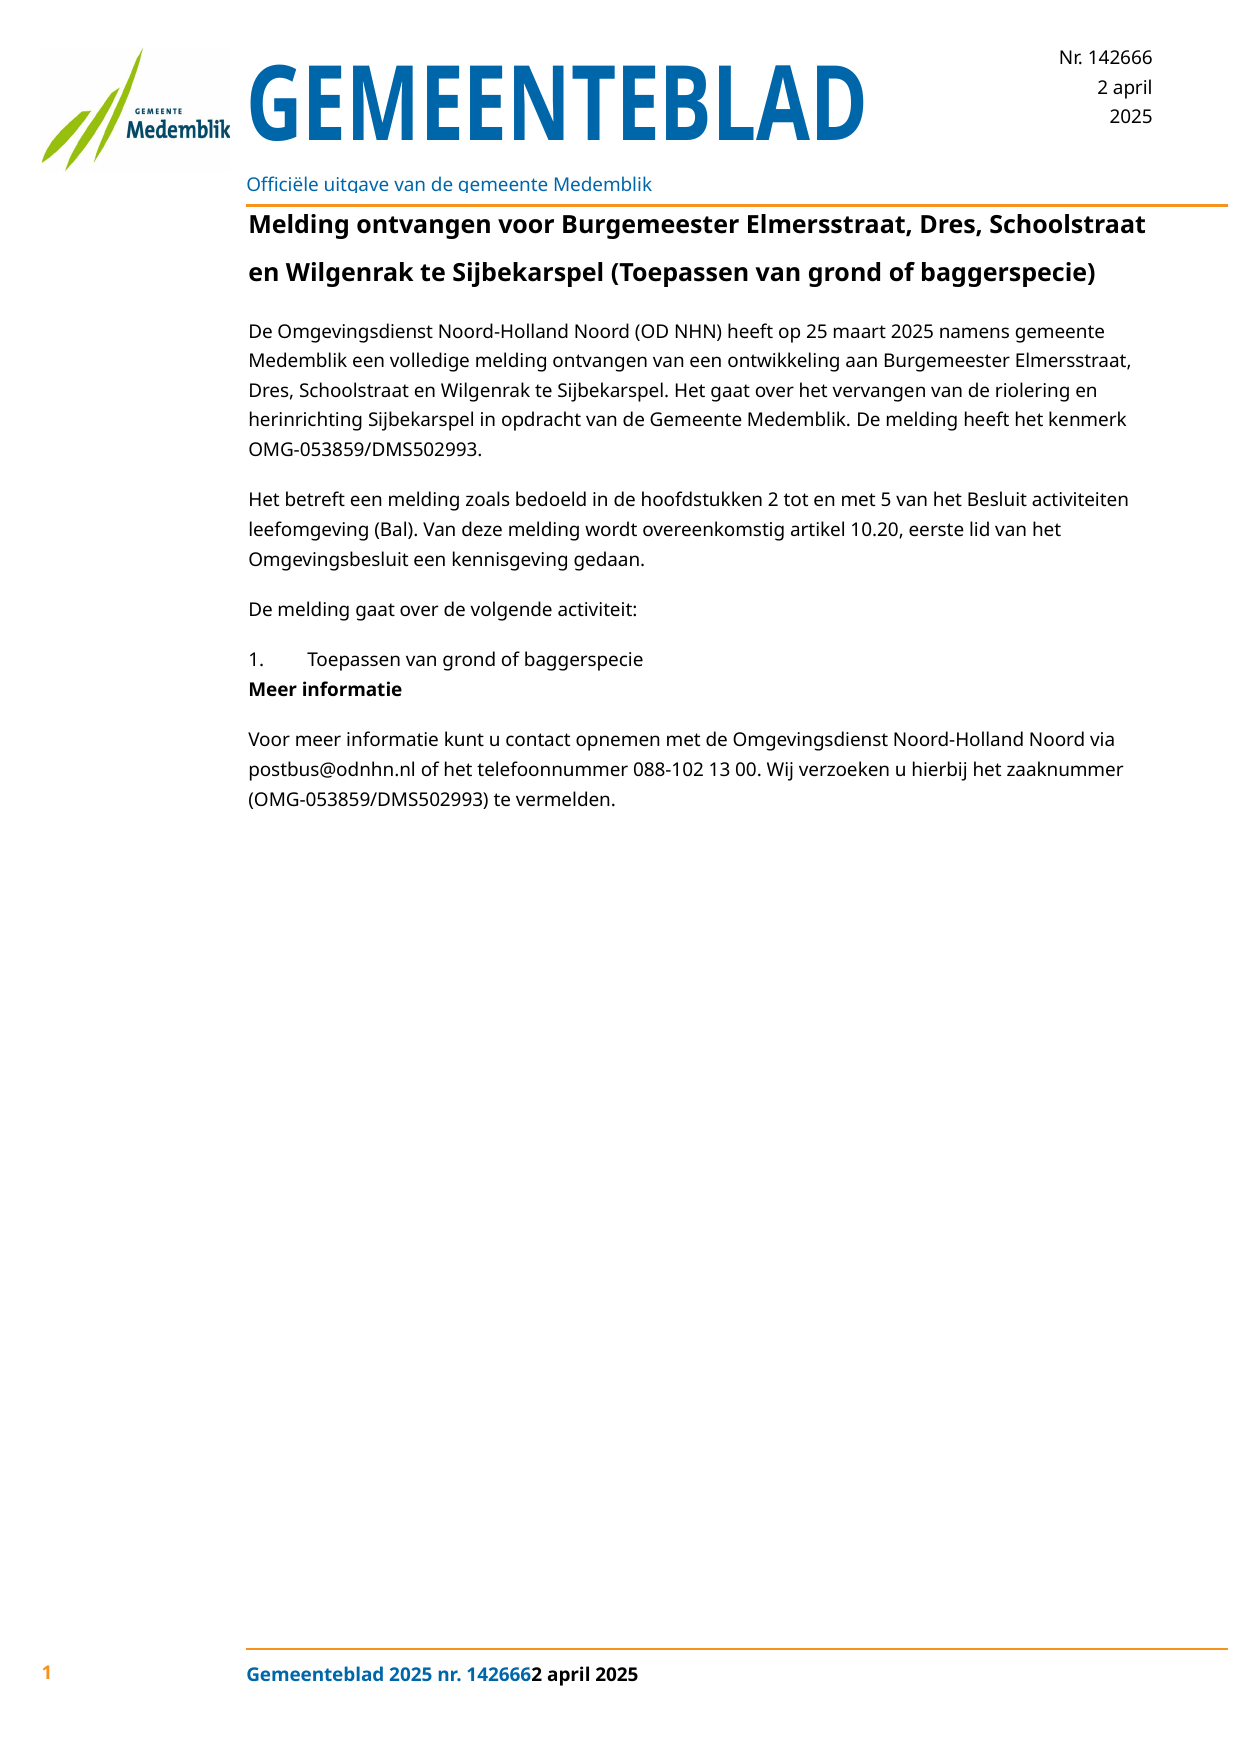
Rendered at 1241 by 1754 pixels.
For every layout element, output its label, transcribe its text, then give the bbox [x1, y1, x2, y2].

text De melding gaat over de volgende activiteit: [248, 596, 1152, 622]
text Het betreft een melding zoals bedoeld in de hoofdstukken 2 tot en met 5 van het Besluit activiteiten leefomgeving (Bal). Van deze melding wordt overeenkomstig artikel 10.20, eerste lid van het Omgevingsbesluit een kennisgeving gedaan. [248, 487, 1152, 572]
text Meer informatie [248, 676, 1152, 702]
list Toepassen van grond of baggerspecie [248, 647, 1152, 672]
text Melding ontvangen voor Burgemeester Elmersstraat, Dres, Schoolstraat en Wilgenrak te Sijbekarspel (Toepassen van grond of baggerspecie) [248, 207, 1152, 288]
text Voor meer informatie kunt u contact opnemen met de Omgevingsdienst Noord-Holland Noord via postbus@odnhn.nl of het telefoonnummer 088-102 13 00. Wij verzoeken u hierbij het zaaknummer (OMG-053859/DMS502993) te vermelden. [248, 727, 1152, 812]
text De Omgevingsdienst Noord-Holland Noord (OD NHN) heeft op 25 maart 2025 namens gemeente Medemblik een volledige melding ontvangen van een ontwikkeling aan Burgemeester Elmersstraat, Dres, Schoolstraat en Wilgenrak te Sijbekarspel. Het gaat over het vervangen van de riolering en herinrichting Sijbekarspel in opdracht van de Gemeente Medemblik. De melding heeft het kenmerk OMG-053859/DMS502993. [248, 318, 1152, 462]
picture [41, 47, 231, 172]
